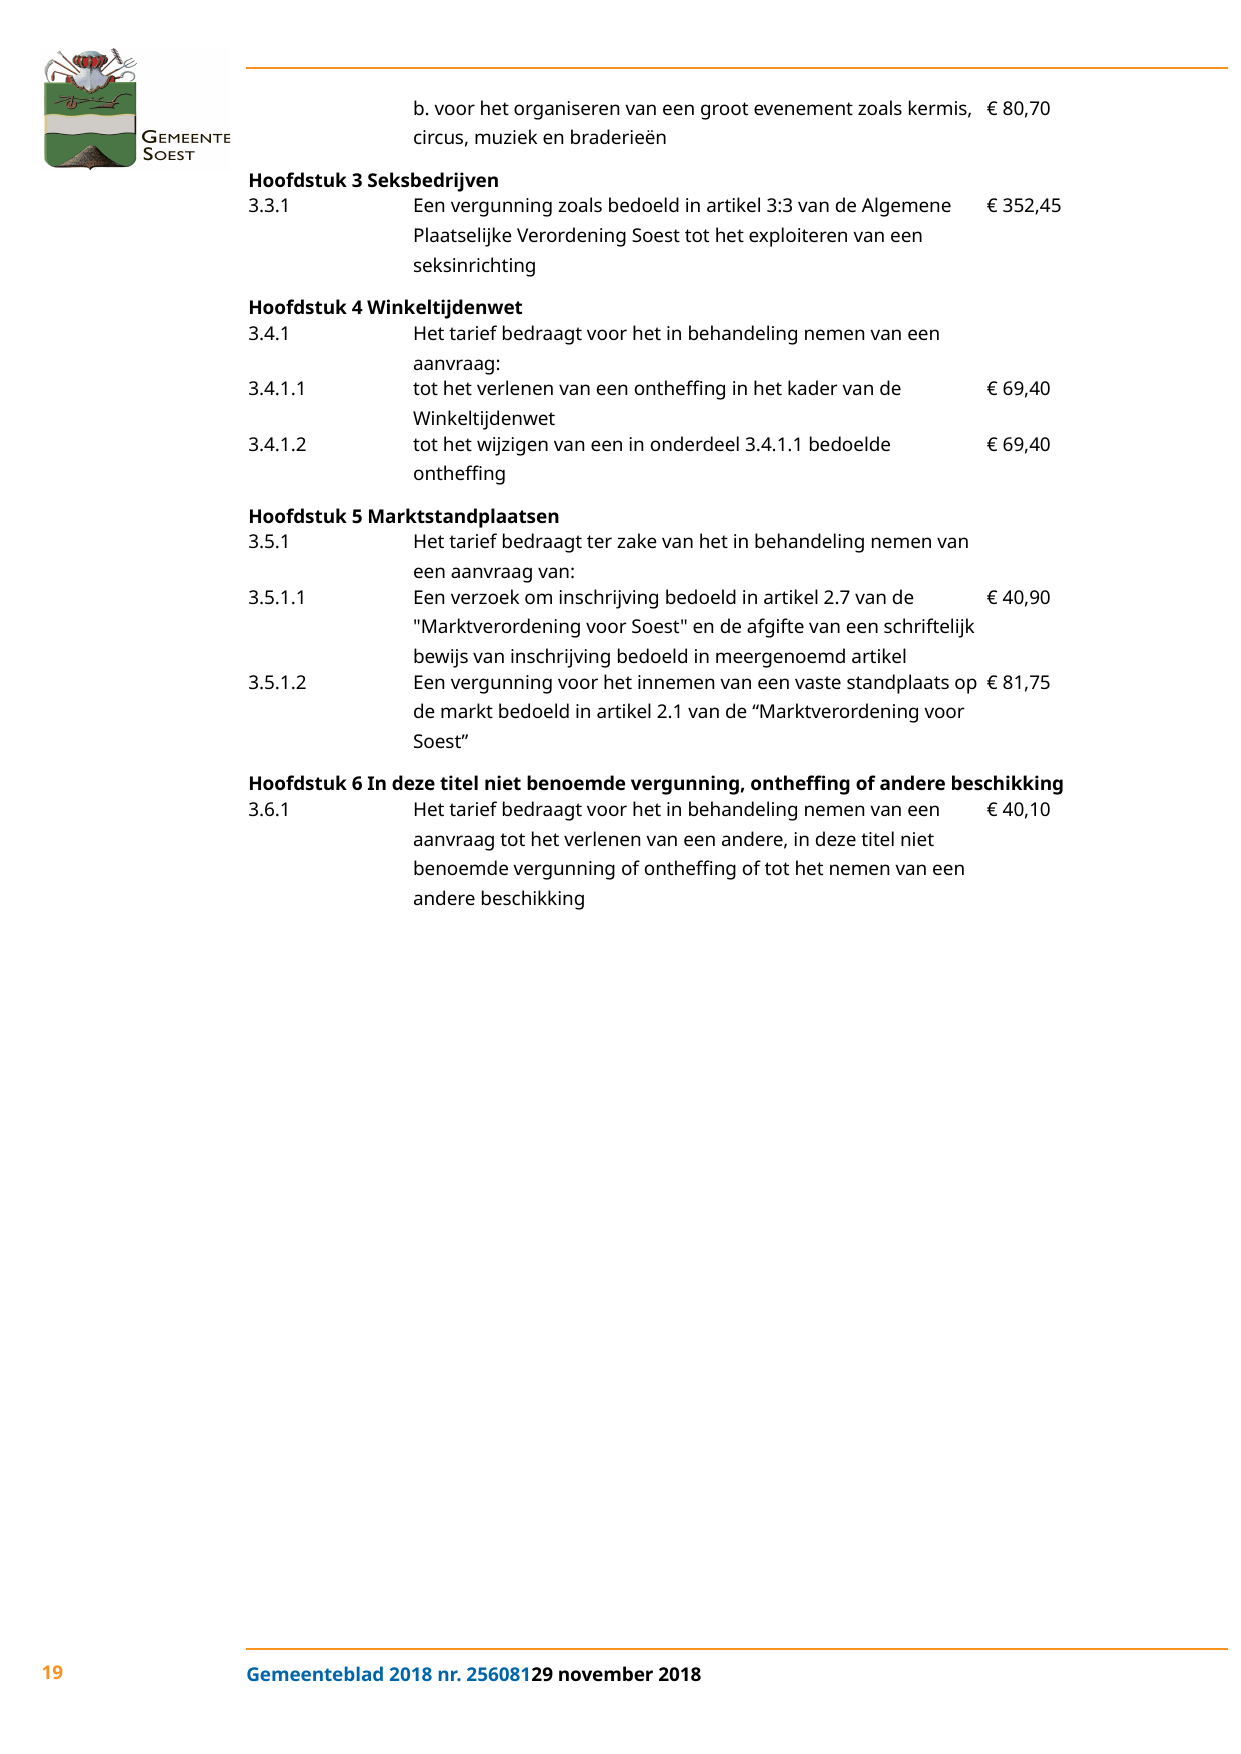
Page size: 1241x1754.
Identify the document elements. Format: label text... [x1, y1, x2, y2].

text Hoofdstuk 5 Marktstandplaatsen [248, 503, 1152, 529]
table_header Een vergunning zoals bedoeld in artikel 3:3 van de Algemene Plaatselijke Verordening Soest tot het exploiteren van een seksinrichting [413, 193, 987, 278]
table_header 3.4.1 [248, 320, 413, 376]
table_cell [248, 95, 413, 150]
table_header [987, 529, 1152, 584]
table_cell b. voor het organiseren van een groot evenement zoals kermis, circus, muziek en braderieën [413, 95, 987, 150]
text Hoofdstuk 6 In deze titel niet benoemde vergunning, ontheffing of andere beschikking [248, 771, 1152, 796]
table_header Het tarief bedraagt voor het in behandeling nemen van een aanvraag tot het verlenen van een andere, in deze titel niet benoemde vergunning of ontheffing of tot het nemen van een andere beschikking [413, 796, 987, 911]
text Hoofdstuk 4 Winkeltijdenwet [248, 294, 1152, 320]
picture [41, 47, 231, 172]
table_header Het tarief bedraagt voor het in behandeling nemen van een aanvraag: [413, 320, 987, 376]
table_header 3.3.1 [248, 193, 413, 278]
table_cell tot het verlenen van een ontheffing in het kader van de Winkeltijdenwet [413, 376, 987, 431]
table_cell 3.4.1.1 [248, 376, 413, 431]
table_cell € 40,90 [987, 584, 1152, 669]
text Hoofdstuk 3 Seksbedrijven [248, 167, 1152, 193]
table_cell € 69,40 [987, 376, 1152, 431]
table_cell € 80,70 [987, 95, 1152, 150]
table_cell tot het wijzigen van een in onderdeel 3.4.1.1 bedoelde ontheffing [413, 431, 987, 486]
table_header € 40,10 [987, 796, 1152, 911]
table_cell € 81,75 [987, 669, 1152, 754]
table_cell 3.5.1.1 [248, 584, 413, 669]
table_cell 3.4.1.2 [248, 431, 413, 486]
table_header € 352,45 [987, 193, 1152, 278]
table_cell € 69,40 [987, 431, 1152, 486]
table_header Het tarief bedraagt ter zake van het in behandeling nemen van een aanvraag van: [413, 529, 987, 584]
table_header 3.5.1 [248, 529, 413, 584]
table_cell Een verzoek om inschrijving bedoeld in artikel 2.7 van de "Marktverordening voor Soest" en de afgifte van een schriftelijk bewijs van inschrijving bedoeld in meergenoemd artikel [413, 584, 987, 669]
table_cell 3.5.1.2 [248, 669, 413, 754]
table_header 3.6.1 [248, 796, 413, 911]
table_cell Een vergunning voor het innemen van een vaste standplaats op de markt bedoeld in artikel 2.1 van de “Marktverordening voor Soest” [413, 669, 987, 754]
table_header [987, 320, 1152, 376]
